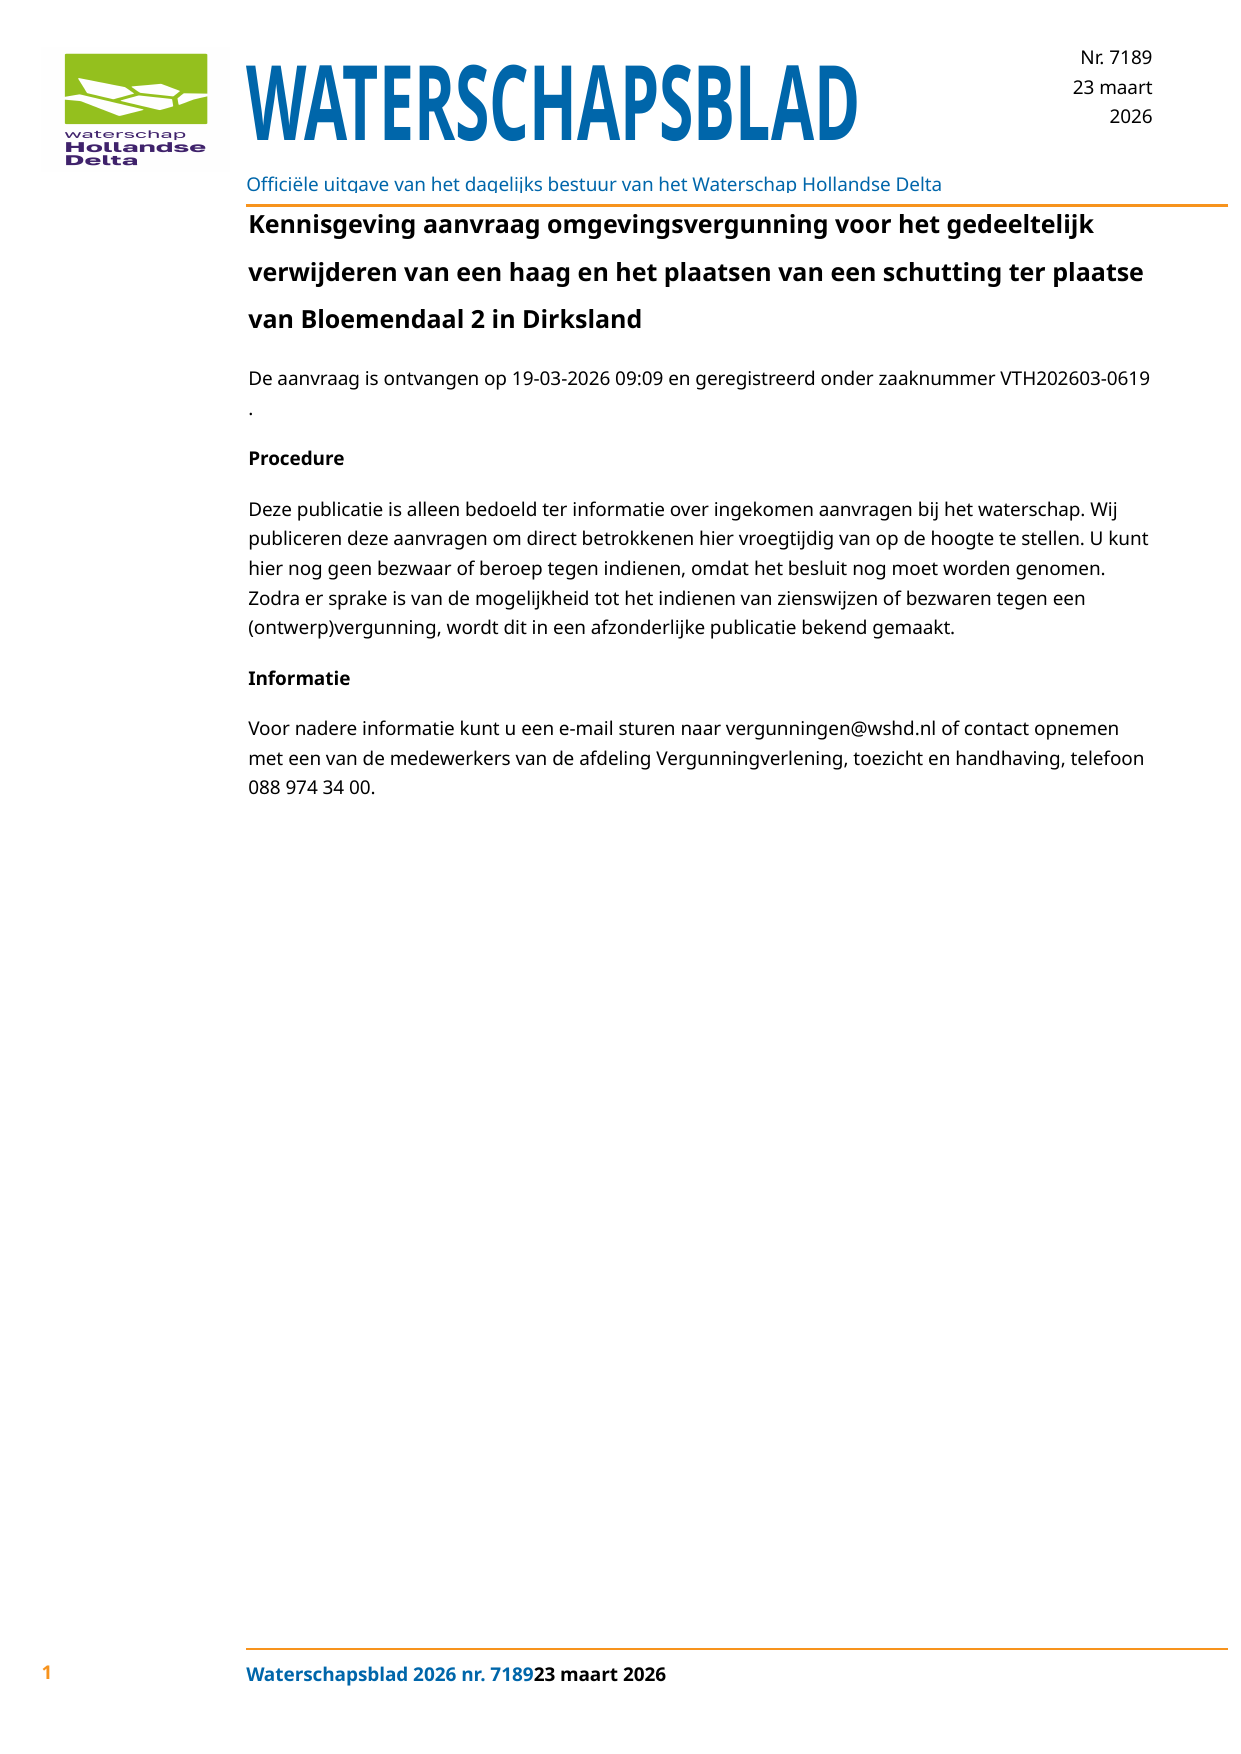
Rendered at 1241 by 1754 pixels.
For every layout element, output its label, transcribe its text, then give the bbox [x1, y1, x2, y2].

text De aanvraag is ontvangen op 19-03-2026 09:09 en geregistreerd onder zaaknummer VTH202603-0619 . [248, 366, 1152, 421]
text Voor nadere informatie kunt u een e-mail sturen naar vergunningen@wshd.nl of contact opnemen met een van de medewerkers van de afdeling Vergunningverlening, toezicht en handhaving, telefoon 088 974 34 00. [248, 715, 1152, 800]
picture [41, 47, 231, 172]
text Informatie [248, 665, 1152, 690]
text Procedure [248, 446, 1152, 471]
text Kennisgeving aanvraag omgevingsvergunning voor het gedeeltelijk verwijderen van een haag en het plaatsen van een schutting ter plaatse van Bloemendaal 2 in Dirksland [248, 207, 1152, 336]
text Deze publicatie is alleen bedoeld ter informatie over ingekomen aanvragen bij het waterschap. Wij publiceren deze aanvragen om direct betrokkenen hier vroegtijdig van op de hoogte te stellen. U kunt hier nog geen bezwaar of beroep tegen indienen, omdat het besluit nog moet worden genomen. Zodra er sprake is van de mogelijkheid tot het indienen van zienswijzen of bezwaren tegen een (ontwerp)vergunning, wordt dit in een afzonderlijke publicatie bekend gemaakt. [248, 496, 1152, 640]
